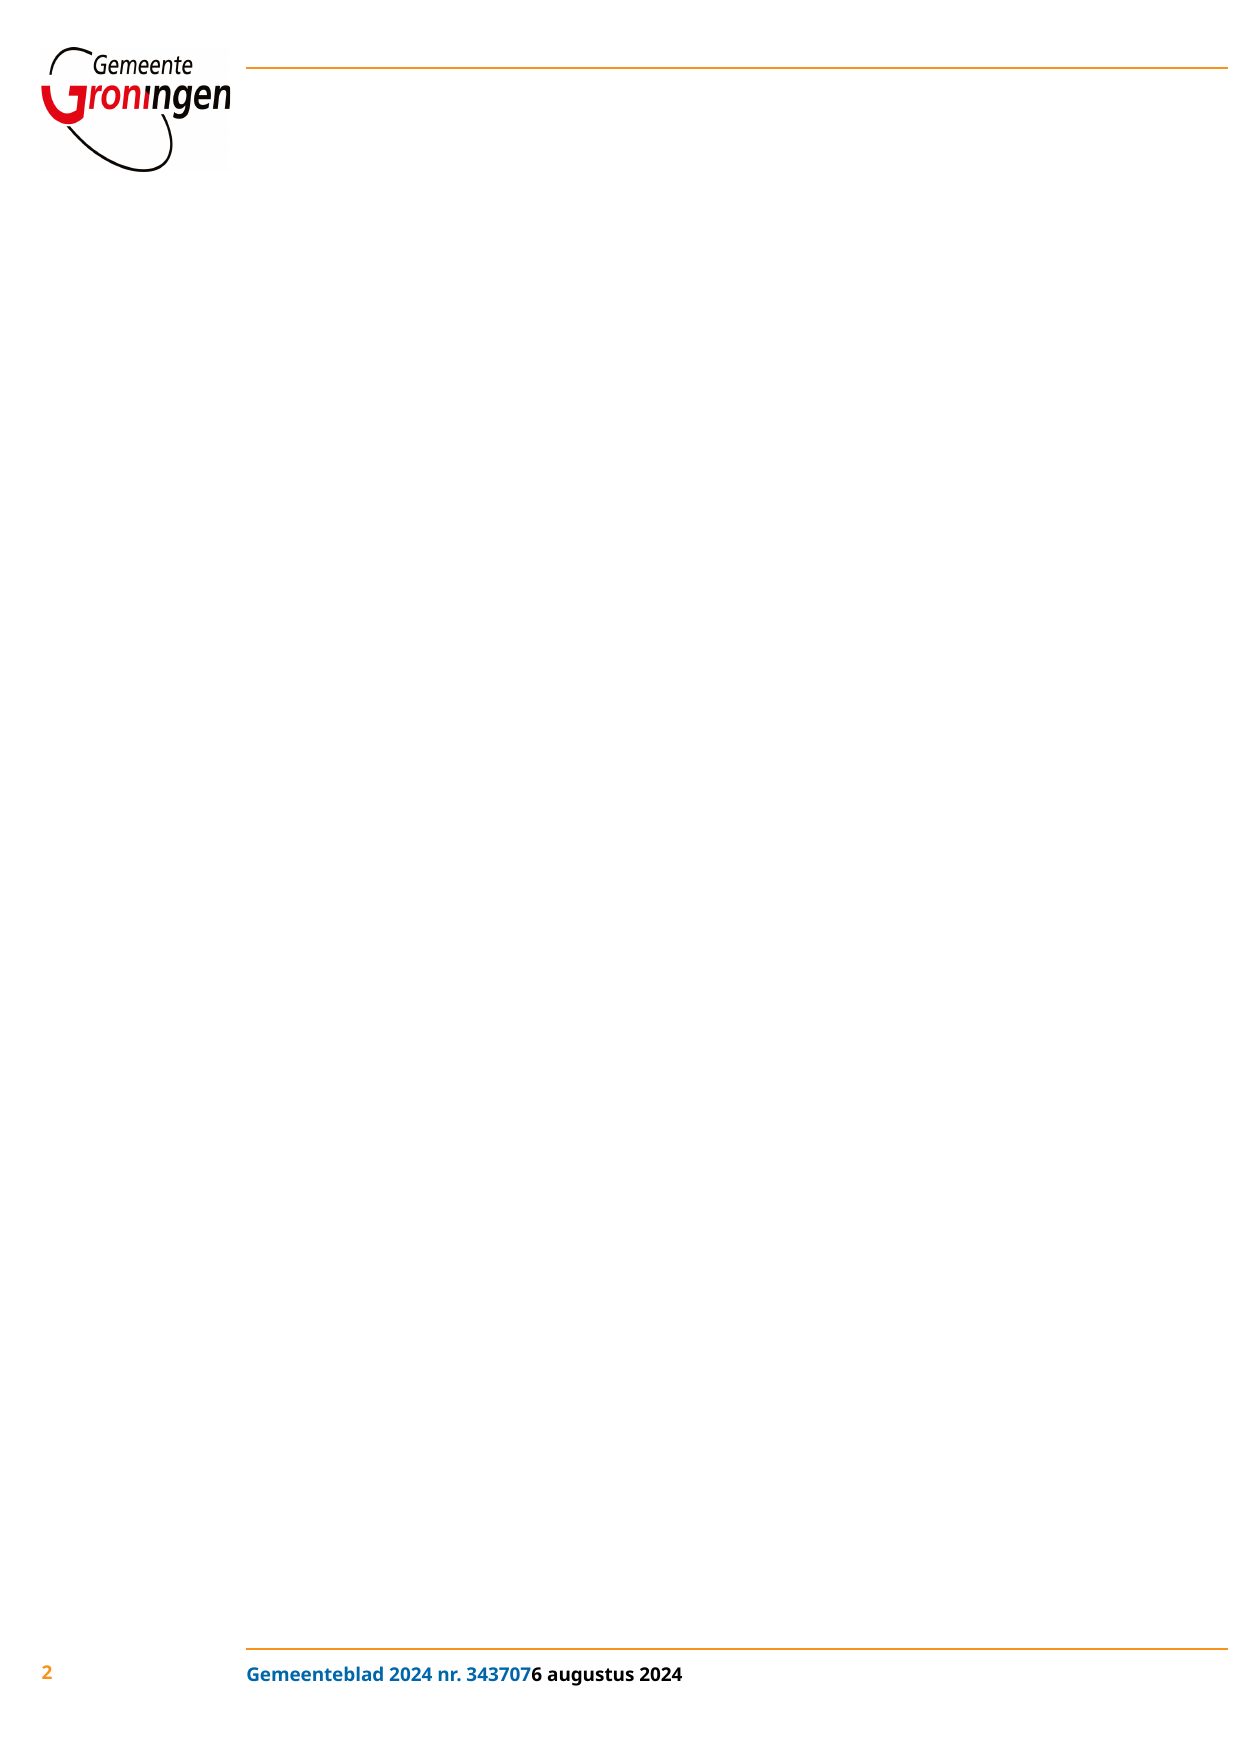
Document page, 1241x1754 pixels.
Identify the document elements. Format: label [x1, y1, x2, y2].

picture [41, 47, 231, 172]
